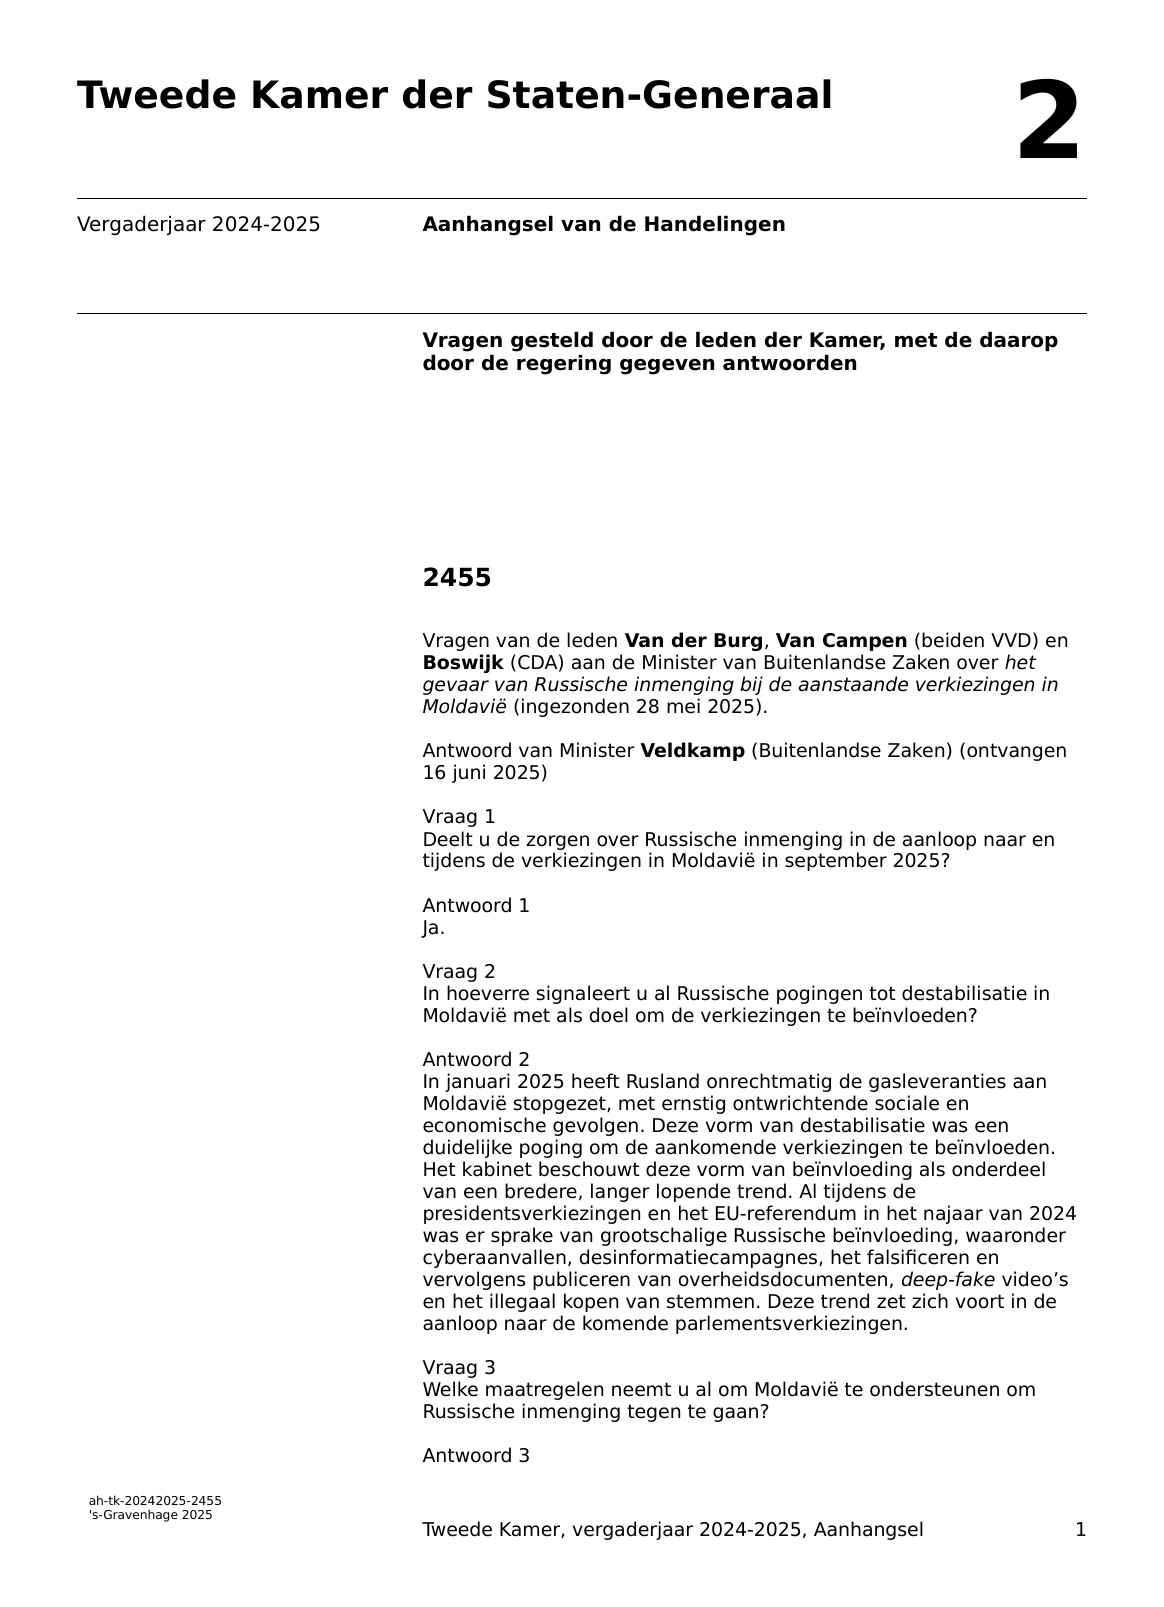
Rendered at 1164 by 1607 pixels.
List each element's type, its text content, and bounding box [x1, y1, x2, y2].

text 's-Gravenhage 2025 [88, 1508, 323, 1522]
text Antwoord 1 [422, 894, 1087, 917]
text 2455 [422, 563, 1087, 592]
table_cell Aanhangsel van de Handelingen [422, 199, 1087, 313]
table_header 2 [886, 59, 1087, 198]
table_header Tweede Kamer der Staten-Generaal [77, 59, 886, 198]
text Vraag 1 [422, 806, 1087, 828]
text Ja. [422, 917, 1087, 938]
table_cell Vergaderjaar 2024-2025 [77, 199, 422, 313]
table_cell [77, 314, 422, 375]
text Vraag 2 [422, 961, 1087, 983]
text Antwoord 2 [422, 1049, 1087, 1071]
text Vragen van de leden Van der Burg, Van Campen (beiden VVD) en Boswijk (CDA) aan de Minister van Buitenlandse Zaken over het gevaar van Russische inmenging bij de aanstaande verkiezingen in Moldavië (ingezonden 28 mei 2025). [422, 630, 1087, 718]
text ah-tk-20242025-2455 [88, 1494, 323, 1508]
text Welke maatregelen neemt u al om Moldavië te ondersteunen om Russische inmenging tegen te gaan? [422, 1379, 1087, 1423]
text Antwoord van Minister Veldkamp (Buitenlandse Zaken) (ontvangen 16 juni 2025) [422, 740, 1087, 784]
text Antwoord 3 [422, 1445, 1087, 1467]
text In januari 2025 heeft Rusland onrechtmatig de gasleveranties aan Moldavië stopgezet, met ernstig ontwrichtende sociale en economische gevolgen. Deze vorm van destabilisatie was een duidelijke poging om de aankomende verkiezingen te beïnvloeden. Het kabinet beschouwt deze vorm van beïnvloeding als onderdeel van een bredere, langer lopende trend. Al tijdens de presidentsverkiezingen en het EU-referendum in het najaar van 2024 was er sprake van grootschalige Russische beïnvloeding, waaronder cyberaanvallen, desinformatiecampagnes, het falsificeren en vervolgens publiceren van overheidsdocumenten, deep-fake video’s en het illegaal kopen van stemmen. Deze trend zet zich voort in de aanloop naar de komende parlementsverkiezingen. [422, 1071, 1087, 1334]
table_cell Vragen gesteld door de leden der Kamer, met de daarop door de regering gegeven antwoorden [422, 314, 1087, 375]
text Vraag 3 [422, 1357, 1087, 1379]
text Deelt u de zorgen over Russische inmenging in de aanloop naar en tijdens de verkiezingen in Moldavië in september 2025? [422, 828, 1087, 872]
text In hoeverre signaleert u al Russische pogingen tot destabilisatie in Moldavië met als doel om de verkiezingen te beïnvloeden? [422, 983, 1087, 1027]
